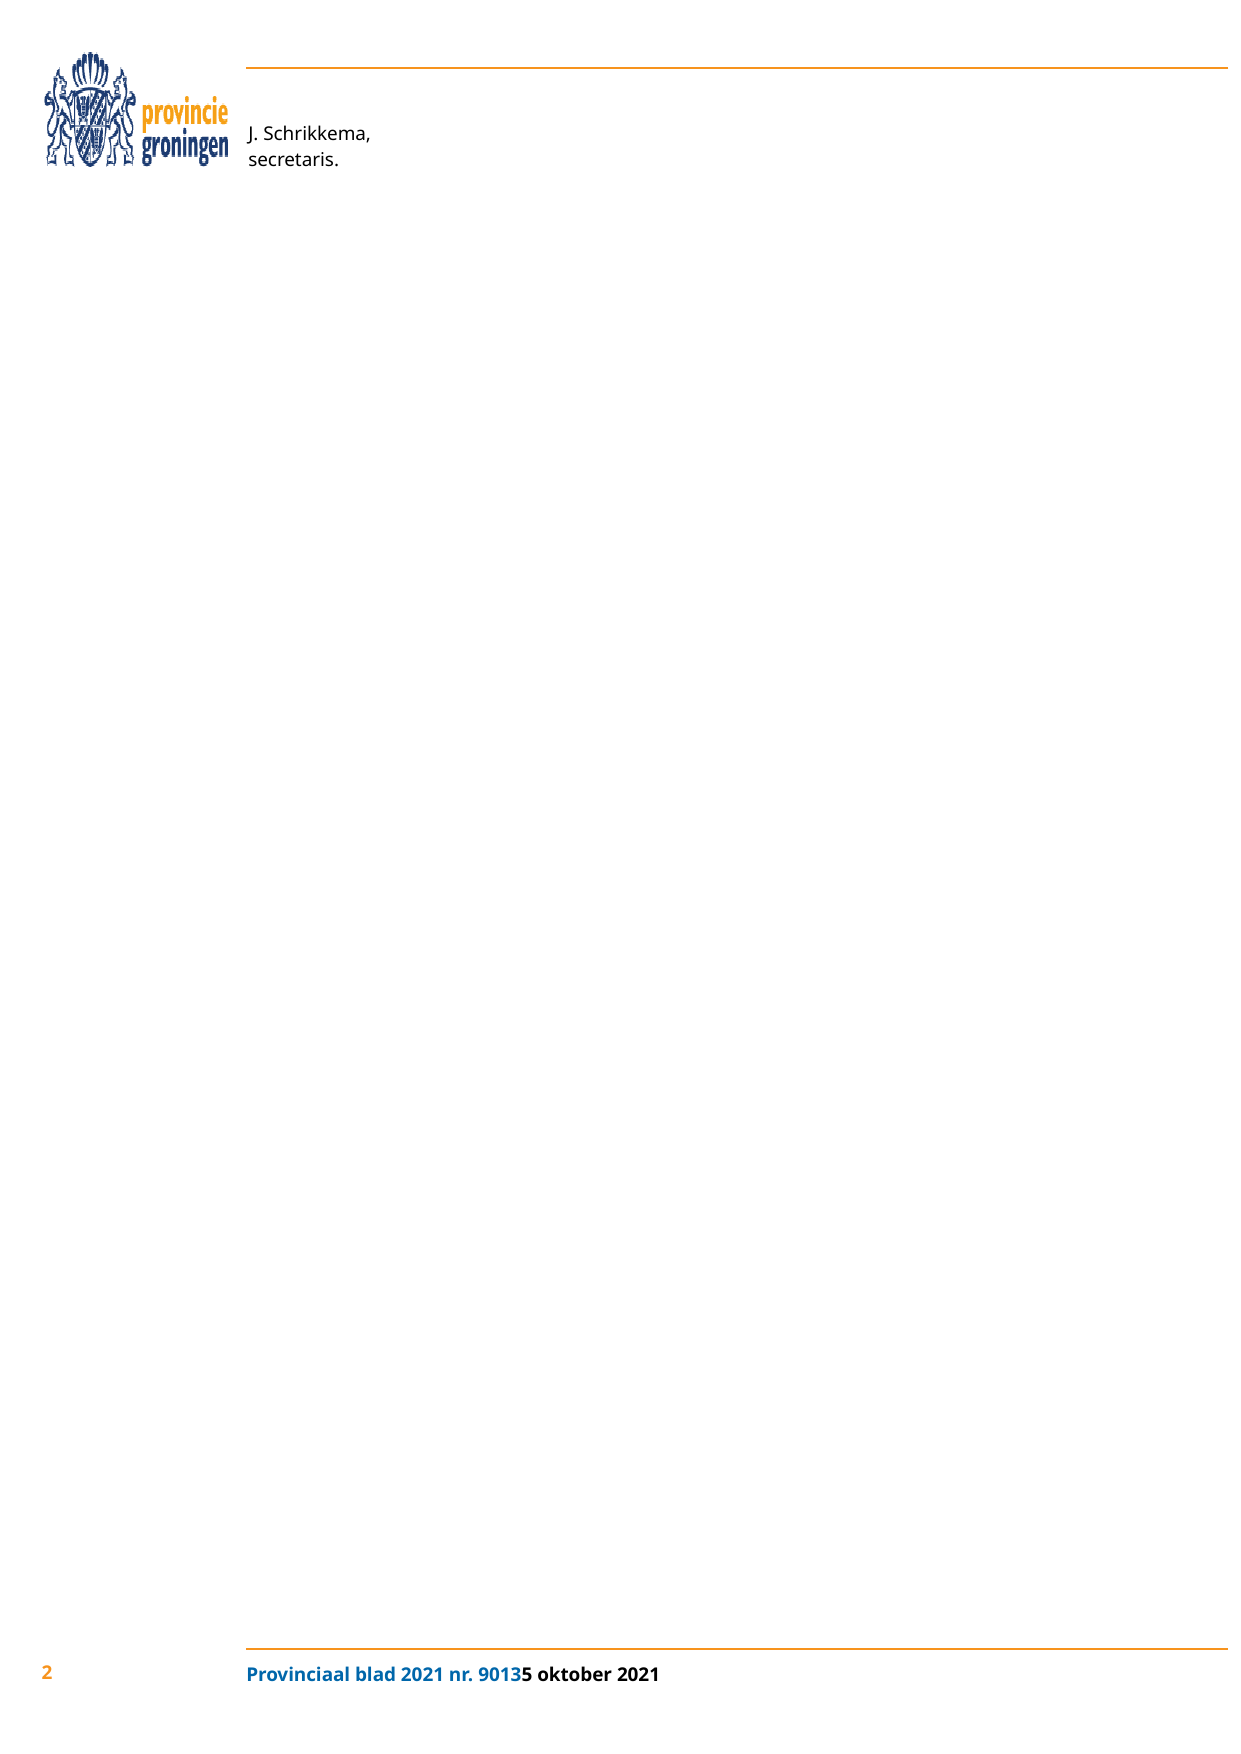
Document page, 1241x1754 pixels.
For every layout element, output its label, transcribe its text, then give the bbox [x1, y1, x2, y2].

text secretaris. [248, 146, 1152, 172]
text J. Schrikkema, [248, 121, 1152, 146]
picture [41, 47, 231, 172]
